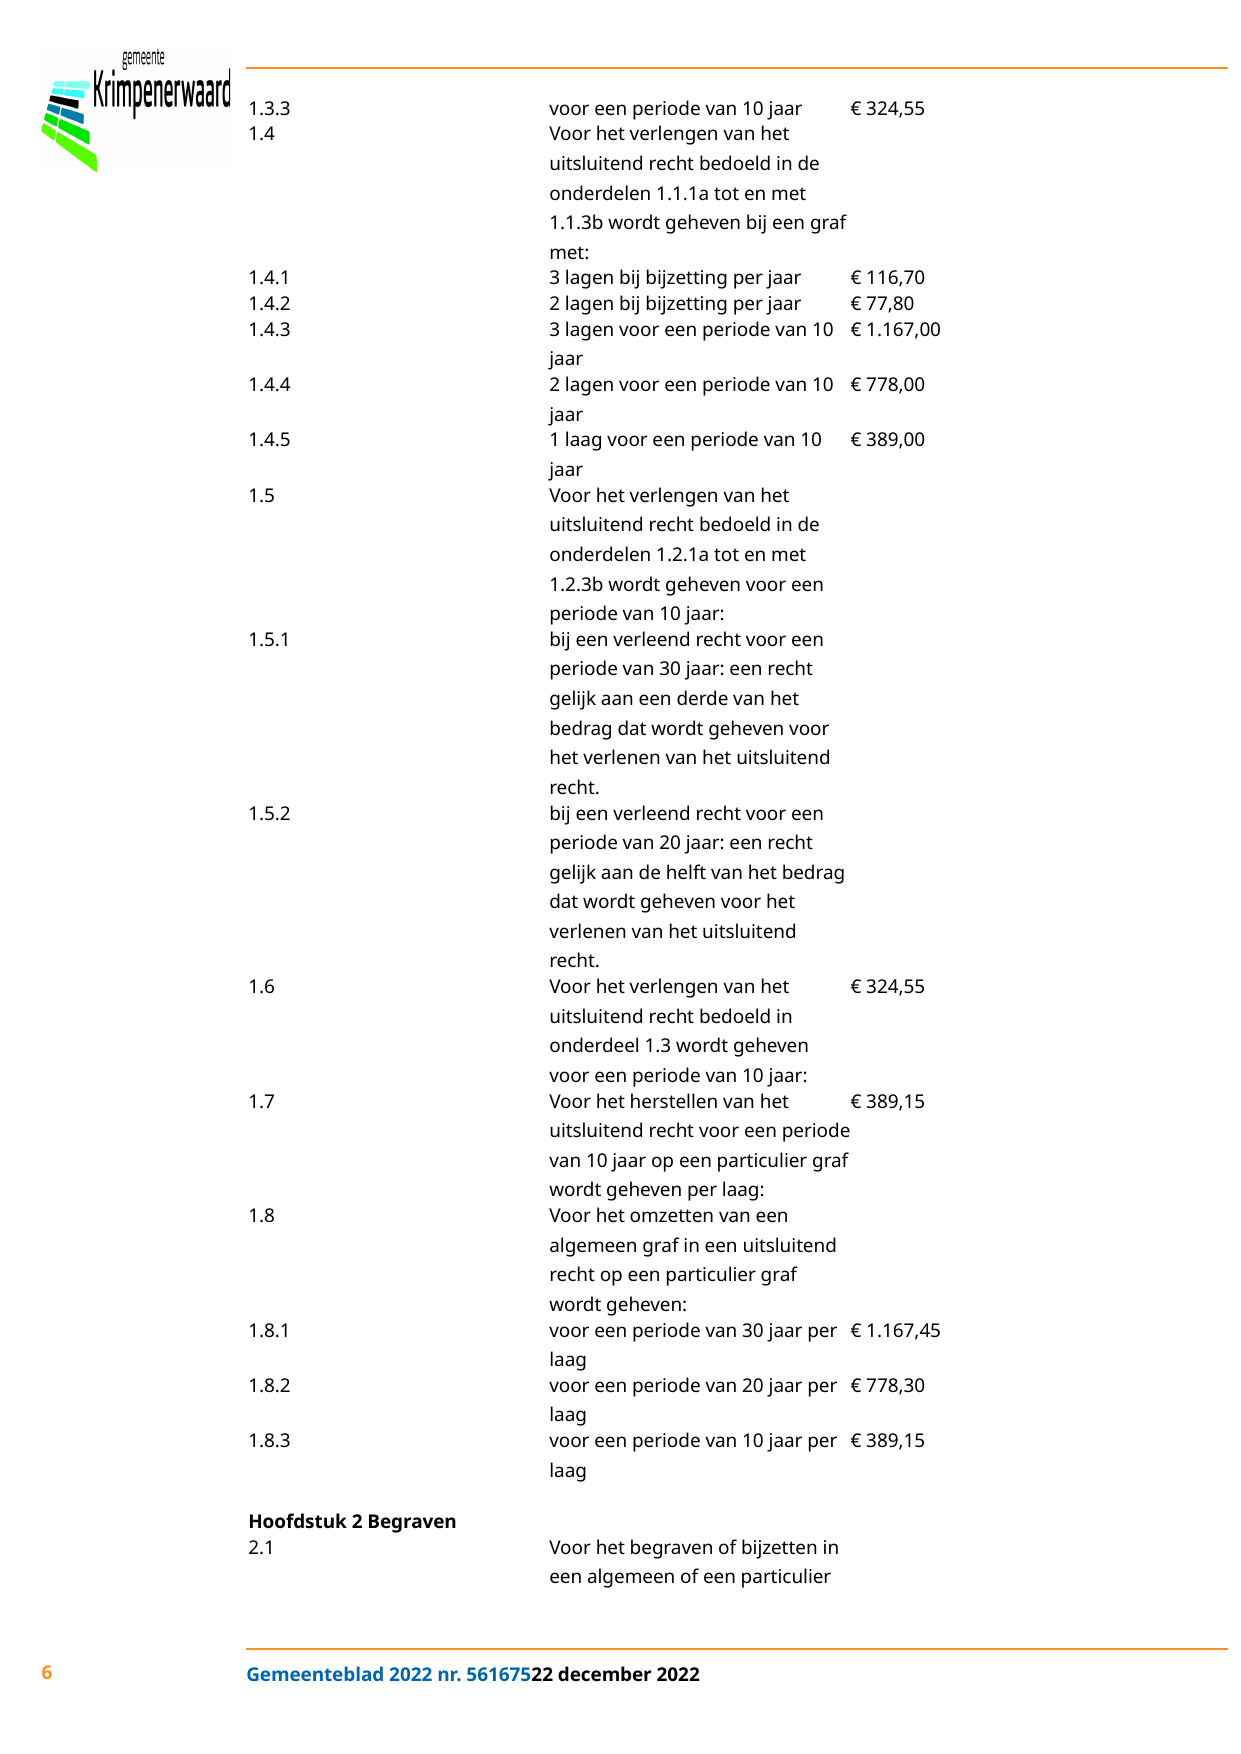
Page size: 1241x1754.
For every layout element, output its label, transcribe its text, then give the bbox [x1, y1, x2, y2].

table_cell 1.8.3 [248, 1428, 549, 1483]
table_cell 1 laag voor een periode van 10 jaar [549, 427, 850, 482]
table_cell € 116,70 [850, 265, 1152, 290]
table_cell 1.3.3 [248, 95, 549, 121]
table_cell € 778,00 [850, 371, 1152, 427]
table_cell Hoofdstuk 2 Begraven [248, 1509, 1152, 1534]
table_cell [248, 1483, 1152, 1508]
table_cell Voor het verlengen van het uitsluitend recht bedoeld in de onderdelen 1.2.1a tot en met 1.2.3b wordt geheven voor een periode van 10 jaar: [549, 482, 850, 626]
table_cell [850, 1202, 1152, 1317]
table_cell 3 lagen voor een periode van 10 jaar [549, 316, 850, 371]
table_cell Voor het verlengen van het uitsluitend recht bedoeld in de onderdelen 1.1.1a tot en met 1.1.3b wordt geheven bij een graf met: [549, 121, 850, 264]
table_cell voor een periode van 10 jaar [549, 95, 850, 121]
table_cell bij een verleend recht voor een periode van 30 jaar: een recht gelijk aan een derde van het bedrag dat wordt geheven voor het verlenen van het uitsluitend recht. [549, 626, 850, 800]
table_cell 1.4.2 [248, 290, 549, 316]
table_cell 1.5.2 [248, 800, 549, 973]
table_cell € 389,00 [850, 427, 1152, 482]
table_cell € 324,55 [850, 973, 1152, 1088]
table_cell [850, 800, 1152, 973]
table_cell [850, 626, 1152, 800]
table_cell Voor het omzetten van een algemeen graf in een uitsluitend recht op een particulier graf wordt geheven: [549, 1202, 850, 1317]
table_cell [850, 482, 1152, 626]
table_cell 1.5 [248, 482, 549, 626]
table_cell voor een periode van 10 jaar per laag [549, 1428, 850, 1483]
table_cell 1.8 [248, 1202, 549, 1317]
table_cell Voor het herstellen van het uitsluitend recht voor een periode van 10 jaar op een particulier graf wordt geheven per laag: [549, 1088, 850, 1202]
table_cell voor een periode van 20 jaar per laag [549, 1372, 850, 1427]
table_cell bij een verleend recht voor een periode van 20 jaar: een recht gelijk aan de helft van het bedrag dat wordt geheven voor het verlenen van het uitsluitend recht. [549, 800, 850, 973]
table_cell 1.4.5 [248, 427, 549, 482]
table_cell € 389,15 [850, 1088, 1152, 1202]
table_cell € 778,30 [850, 1372, 1152, 1427]
table_cell 1.7 [248, 1088, 549, 1202]
table_cell 2 lagen voor een periode van 10 jaar [549, 371, 850, 427]
table_cell 2 lagen bij bijzetting per jaar [549, 290, 850, 316]
table_cell 1.4 [248, 121, 549, 264]
table_cell Voor het verlengen van het uitsluitend recht bedoeld in onderdeel 1.3 wordt geheven voor een periode van 10 jaar: [549, 973, 850, 1088]
table_cell € 324,55 [850, 95, 1152, 121]
table_cell 1.5.1 [248, 626, 549, 800]
table_cell € 1.167,00 [850, 316, 1152, 371]
table_cell [850, 121, 1152, 264]
picture [41, 47, 231, 172]
table_cell voor een periode van 30 jaar per laag [549, 1317, 850, 1372]
table_cell 1.8.1 [248, 1317, 549, 1372]
table_cell 2.1 [248, 1534, 549, 1589]
table_cell 1.4.3 [248, 316, 549, 371]
table_cell 1.4.1 [248, 265, 549, 290]
table_cell [850, 1534, 1152, 1589]
table_cell € 1.167,45 [850, 1317, 1152, 1372]
table_cell Voor het begraven of bijzetten in een algemeen of een particulier [549, 1534, 850, 1589]
table_cell 1.8.2 [248, 1372, 549, 1427]
table_cell 3 lagen bij bijzetting per jaar [549, 265, 850, 290]
table_cell € 77,80 [850, 290, 1152, 316]
table_cell 1.4.4 [248, 371, 549, 427]
table_cell 1.6 [248, 973, 549, 1088]
table_cell € 389,15 [850, 1428, 1152, 1483]
